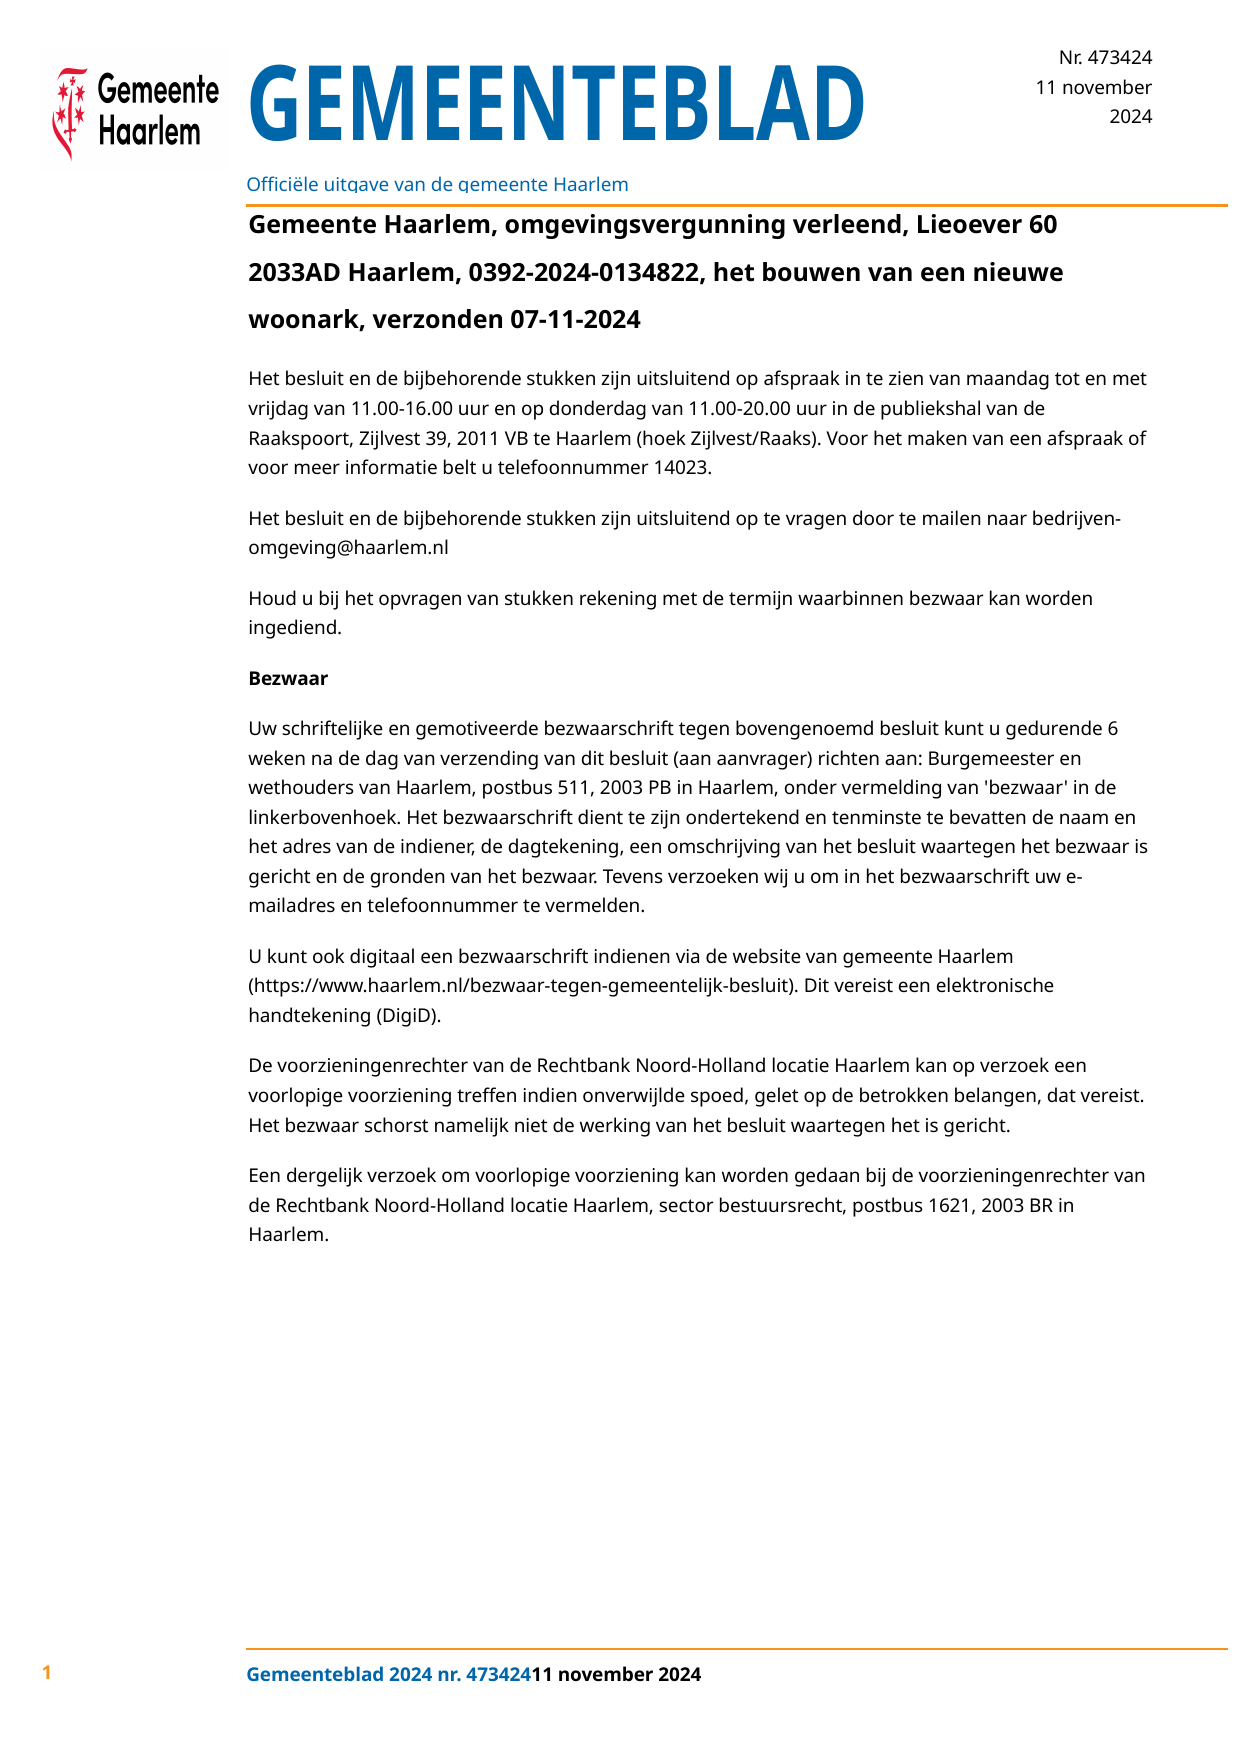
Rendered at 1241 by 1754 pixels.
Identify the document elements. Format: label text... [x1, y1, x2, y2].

text Het besluit en de bijbehorende stukken zijn uitsluitend op afspraak in te zien van maandag tot en met vrijdag van 11.00-16.00 uur en op donderdag van 11.00-20.00 uur in de publiekshal van de Raakspoort, Zijlvest 39, 2011 VB te Haarlem (hoek Zijlvest/Raaks). Voor het maken van een afspraak of voor meer informatie belt u telefoonnummer 14023. [248, 366, 1152, 480]
text Houd u bij het opvragen van stukken rekening met de termijn waarbinnen bezwaar kan worden ingediend. [248, 585, 1152, 640]
text Gemeente Haarlem, omgevingsvergunning verleend, Lieoever 60 2033AD Haarlem, 0392-2024-0134822, het bouwen van een nieuwe woonark, verzonden 07-11-2024 [248, 207, 1152, 336]
text Uw schriftelijke en gemotiveerde bezwaarschrift tegen bovengenoemd besluit kunt u gedurende 6 weken na de dag van verzending van dit besluit (aan aanvrager) richten aan: Burgemeester en wethouders van Haarlem, postbus 511, 2003 PB in Haarlem, onder vermelding van 'bezwaar' in de linkerbovenhoek. Het bezwaarschrift dient te zijn ondertekend en tenminste te bevatten de naam en het adres van de indiener, de dagtekening, een omschrijving van het besluit waartegen het bezwaar is gericht en de gronden van het bezwaar. Tevens verzoeken wij u om in het bezwaarschrift uw e-mailadres en telefoonnummer te vermelden. [248, 715, 1152, 918]
text De voorzieningenrechter van de Rechtbank Noord-Holland locatie Haarlem kan op verzoek een voorlopige voorziening treffen indien onverwijlde spoed, gelet op de betrokken belangen, dat vereist. Het bezwaar schorst namelijk niet de werking van het besluit waartegen het is gericht. [248, 1053, 1152, 1137]
text Bezwaar [248, 665, 1152, 690]
picture [41, 47, 231, 172]
text Een dergelijk verzoek om voorlopige voorziening kan worden gedaan bij de voorzieningenrechter van de Rechtbank Noord-Holland locatie Haarlem, sector bestuursrecht, postbus 1621, 2003 BR in Haarlem. [248, 1162, 1152, 1247]
text U kunt ook digitaal een bezwaarschrift indienen via de website van gemeente Haarlem (https://www.haarlem.nl/bezwaar-tegen-gemeentelijk-besluit). Dit vereist een elektronische handtekening (DigiD). [248, 943, 1152, 1028]
text Het besluit en de bijbehorende stukken zijn uitsluitend op te vragen door te mailen naar bedrijven-omgeving@haarlem.nl [248, 505, 1152, 560]
